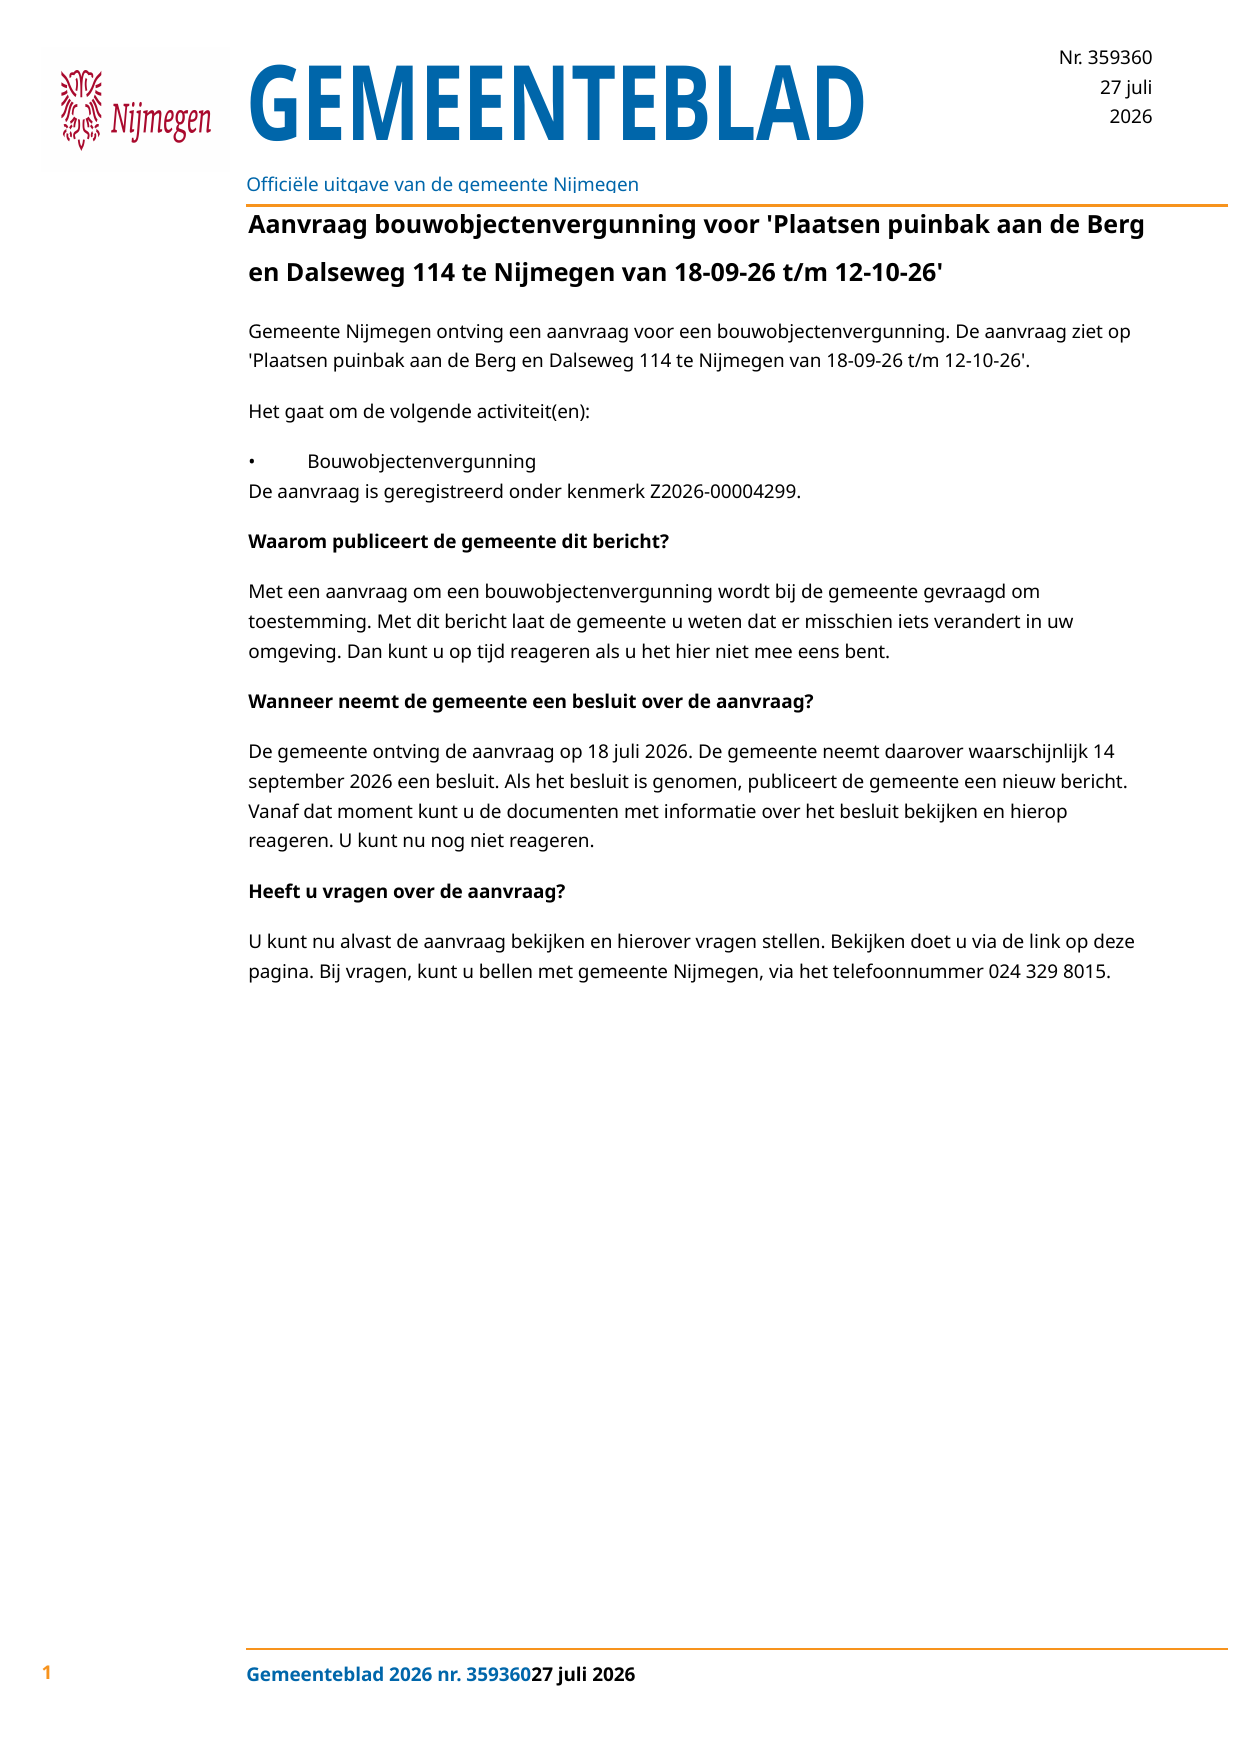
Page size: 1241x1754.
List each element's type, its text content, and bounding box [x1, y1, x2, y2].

text De gemeente ontving de aanvraag op 18 juli 2026. De gemeente neemt daarover waarschijnlijk 14 september 2026 een besluit. Als het besluit is genomen, publiceert de gemeente een nieuw bericht. Vanaf dat moment kunt u de documenten met informatie over het besluit bekijken en hierop reageren. U kunt nu nog niet reageren. [248, 739, 1152, 853]
text Waarom publiceert de gemeente dit bericht? [248, 528, 1152, 554]
text Aanvraag bouwobjectenvergunning voor 'Plaatsen puinbak aan de Berg en Dalseweg 114 te Nijmegen van 18-09-26 t/m 12-10-26' [248, 207, 1152, 288]
list Bouwobjectenvergunning [248, 448, 1152, 474]
text Gemeente Nijmegen ontving een aanvraag voor een bouwobjectenvergunning. De aanvraag ziet op 'Plaatsen puinbak aan de Berg en Dalseweg 114 te Nijmegen van 18-09-26 t/m 12-10-26'. [248, 318, 1152, 373]
text Heeft u vragen over de aanvraag? [248, 878, 1152, 904]
text Wanneer neemt de gemeente een besluit over de aanvraag? [248, 688, 1152, 714]
text Met een aanvraag om een bouwobjectenvergunning wordt bij de gemeente gevraagd om toestemming. Met dit bericht laat de gemeente u weten dat er misschien iets verandert in uw omgeving. Dan kunt u op tijd reageren als u het hier niet mee eens bent. [248, 579, 1152, 664]
text De aanvraag is geregistreerd onder kenmerk Z2026-00004299. [248, 478, 1152, 504]
text U kunt nu alvast de aanvraag bekijken en hierover vragen stellen. Bekijken doet u via de link op deze pagina. Bij vragen, kunt u bellen met gemeente Nijmegen, via het telefoonnummer 024 329 8015. [248, 928, 1152, 984]
picture [41, 47, 231, 172]
text Het gaat om de volgende activiteit(en): [248, 398, 1152, 424]
